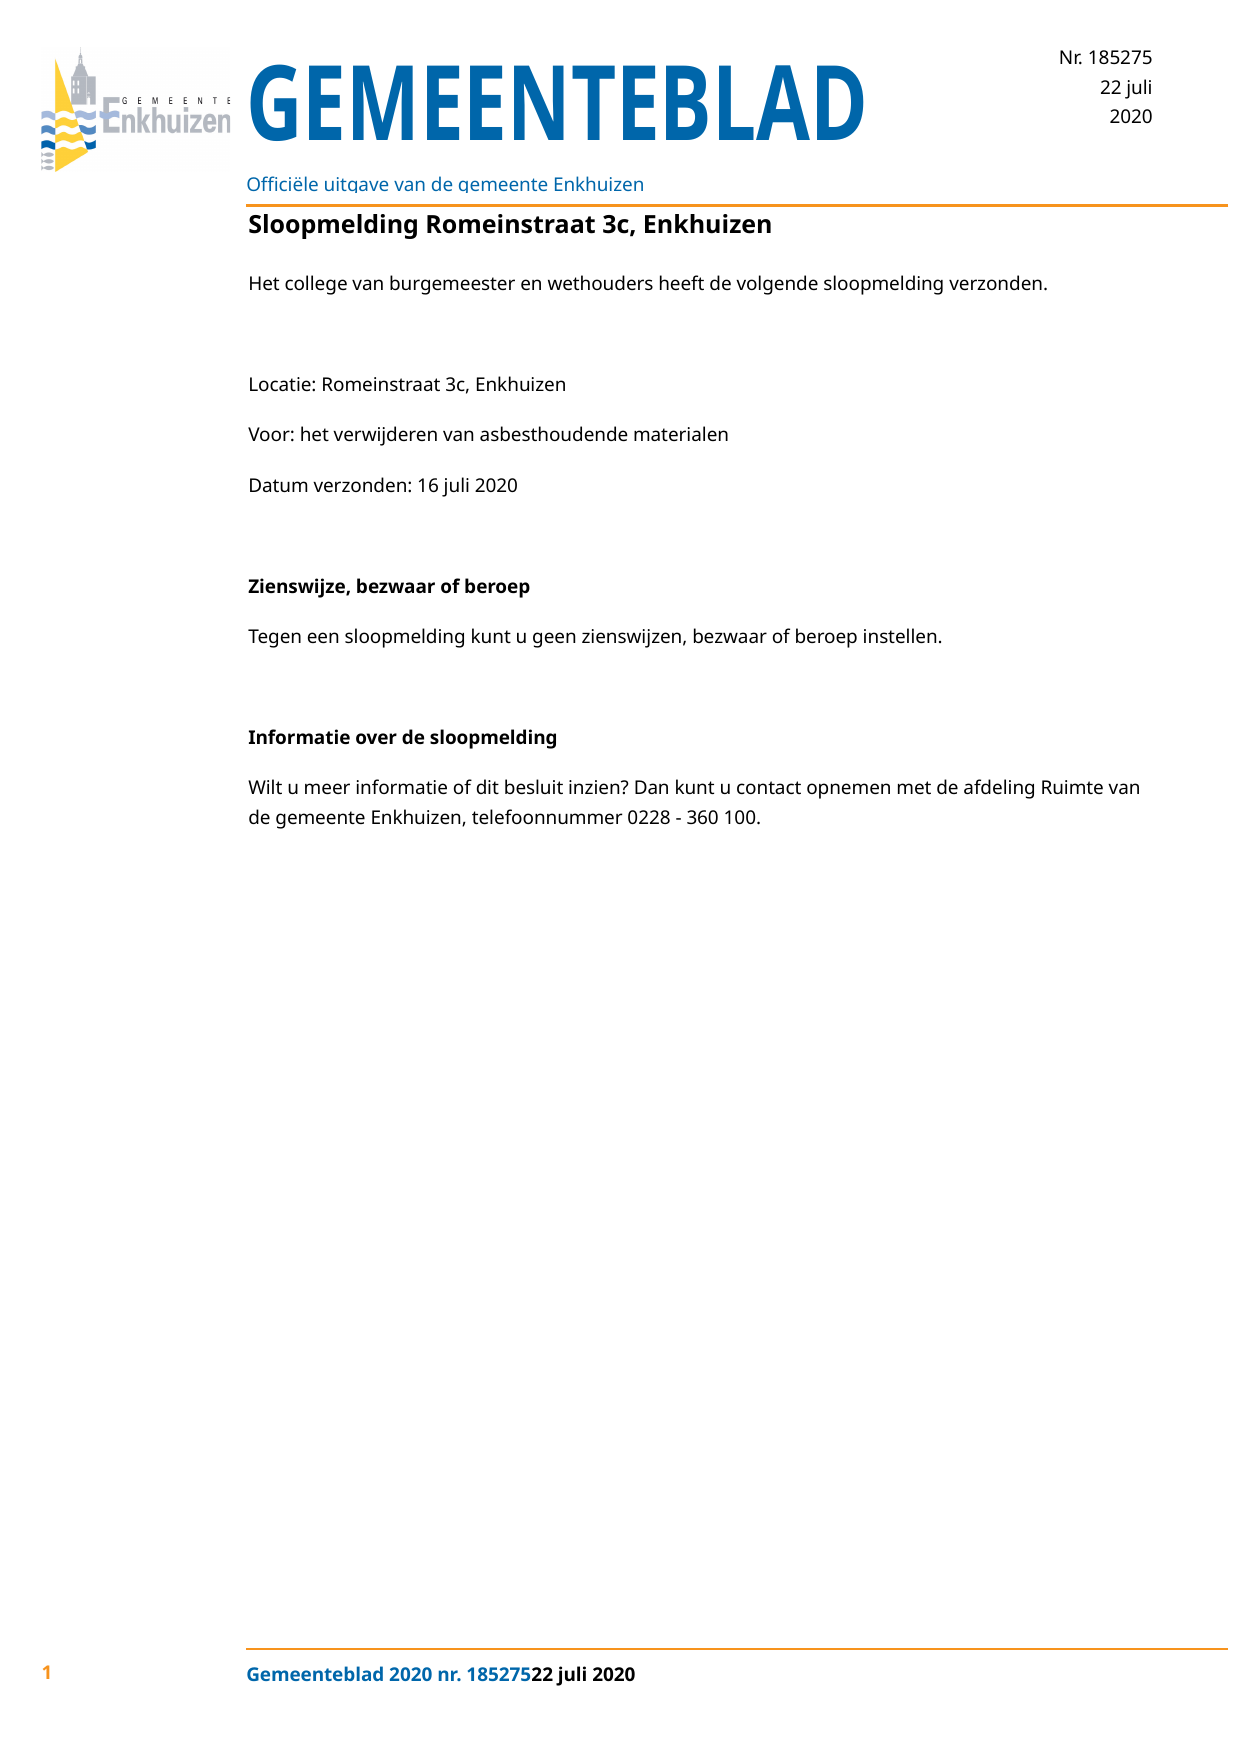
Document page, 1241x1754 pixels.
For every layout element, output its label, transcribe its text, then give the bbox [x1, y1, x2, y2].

picture [41, 47, 231, 172]
text Datum verzonden: 16 juli 2020 [248, 472, 1152, 498]
text Het college van burgemeester en wethouders heeft de volgende sloopmelding verzonden. [248, 270, 1152, 296]
text Voor: het verwijderen van asbesthoudende materialen [248, 422, 1152, 447]
text Locatie: Romeinstraat 3c, Enkhuizen [248, 371, 1152, 397]
text Wilt u meer informatie of dit besluit inzien? Dan kunt u contact opnemen met de afdeling Ruimte van de gemeente Enkhuizen, telefoonnummer 0228 - 360 100. [248, 774, 1152, 830]
text Informatie over de sloopmelding [248, 724, 1152, 750]
text Tegen een sloopmelding kunt u geen zienswijzen, bezwaar of beroep instellen. [248, 623, 1152, 649]
text Sloopmelding Romeinstraat 3c, Enkhuizen [248, 207, 1152, 241]
text Zienswijze, bezwaar of beroep [248, 573, 1152, 598]
